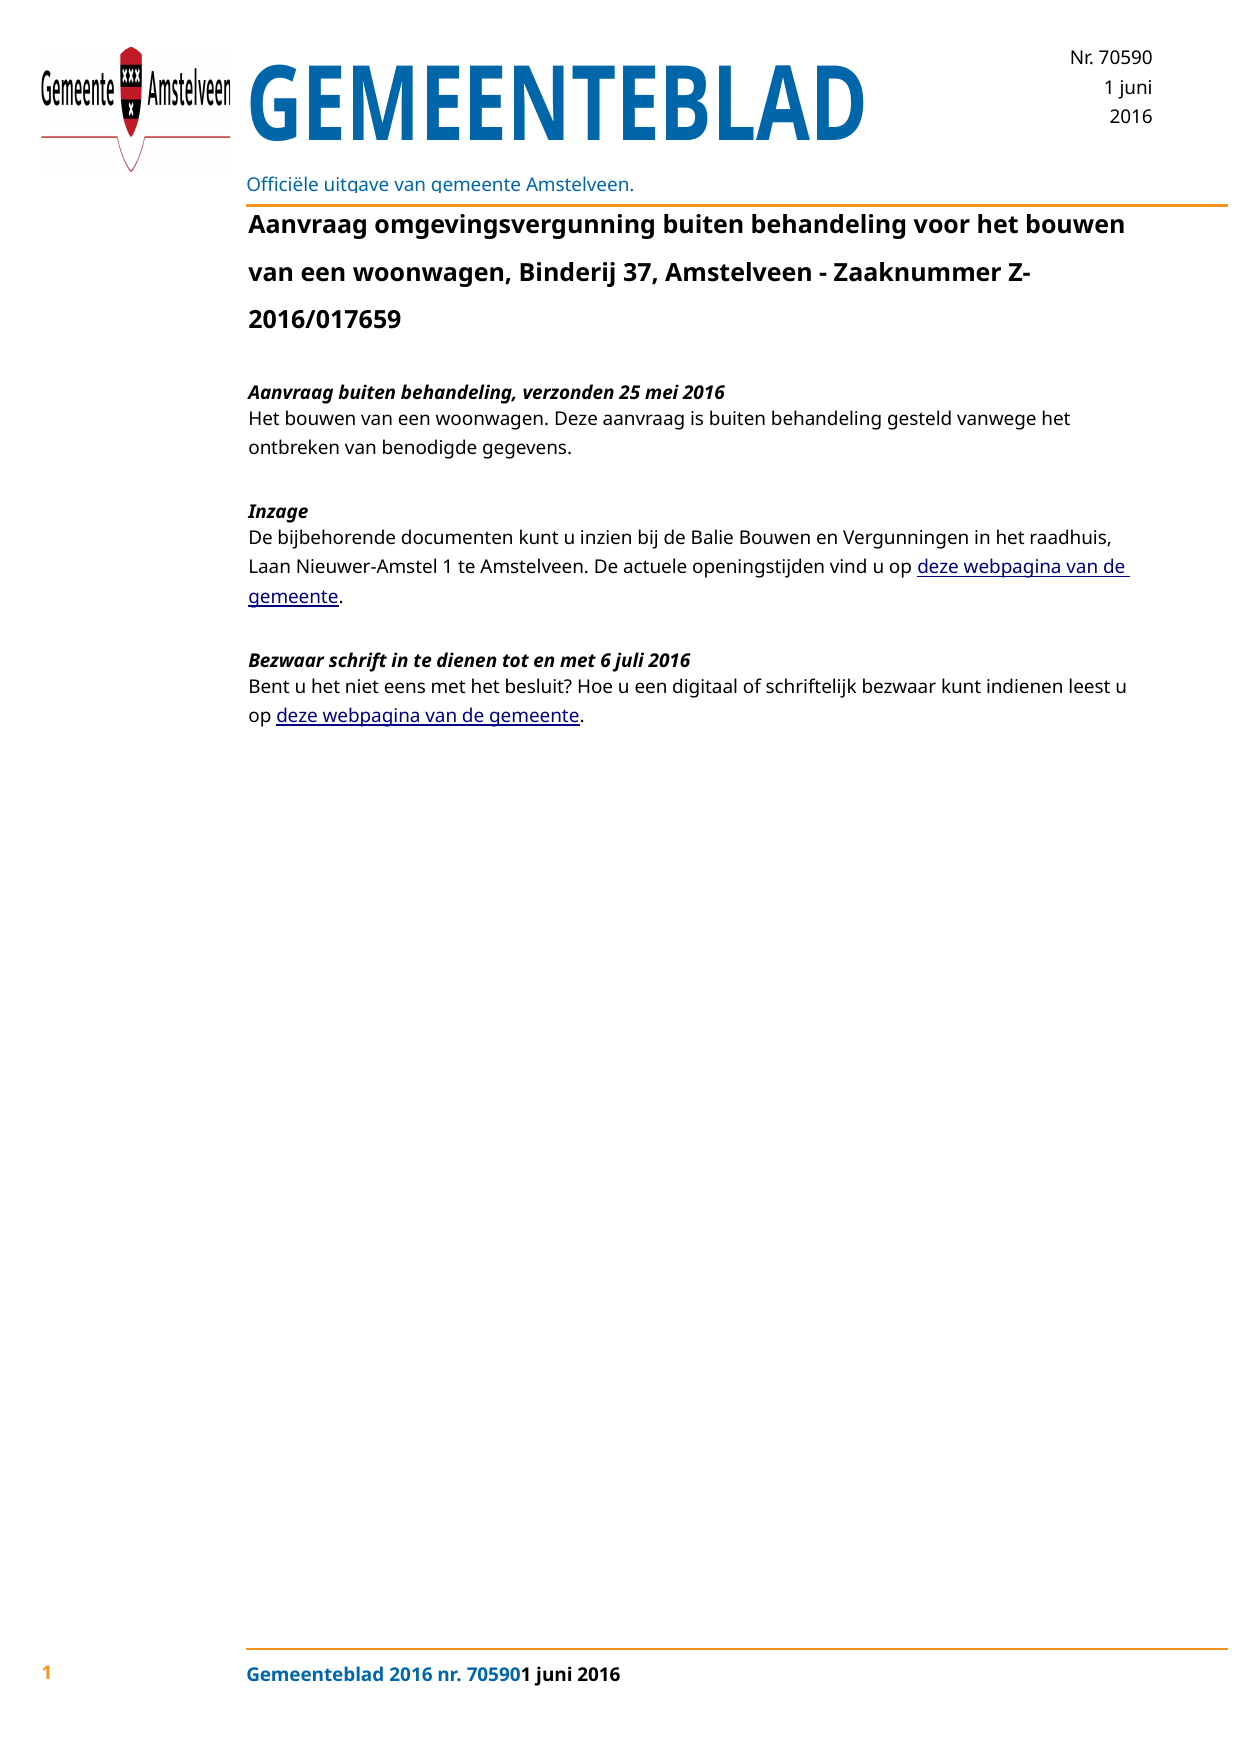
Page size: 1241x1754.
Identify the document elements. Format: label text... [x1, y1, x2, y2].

picture [41, 47, 231, 172]
text Bent u het niet eens met het besluit? Hoe u een digitaal of schriftelijk bezwaar kunt indienen leest u op deze webpagina van de gemeente. [248, 673, 1152, 728]
text Bezwaar schrift in te dienen tot en met 6 juli 2016 [248, 647, 1152, 673]
text Aanvraag buiten behandeling, verzonden 25 mei 2016 [248, 379, 1152, 405]
text De bijbehorende documenten kunt u inzien bij de Balie Bouwen en Vergunningen in het raadhuis, Laan Nieuwer-Amstel 1 te Amstelveen. De actuele openingstijden vind u op deze webpagina van de gemeente. [248, 524, 1152, 609]
text Inzage [248, 498, 1152, 524]
text Het bouwen van een woonwagen. Deze aanvraag is buiten behandeling gesteld vanwege het ontbreken van benodigde gegevens. [248, 405, 1152, 460]
text Aanvraag omgevingsvergunning buiten behandeling voor het bouwen van een woonwagen, Binderij 37, Amstelveen - Zaaknummer Z-2016/017659 [248, 207, 1152, 336]
